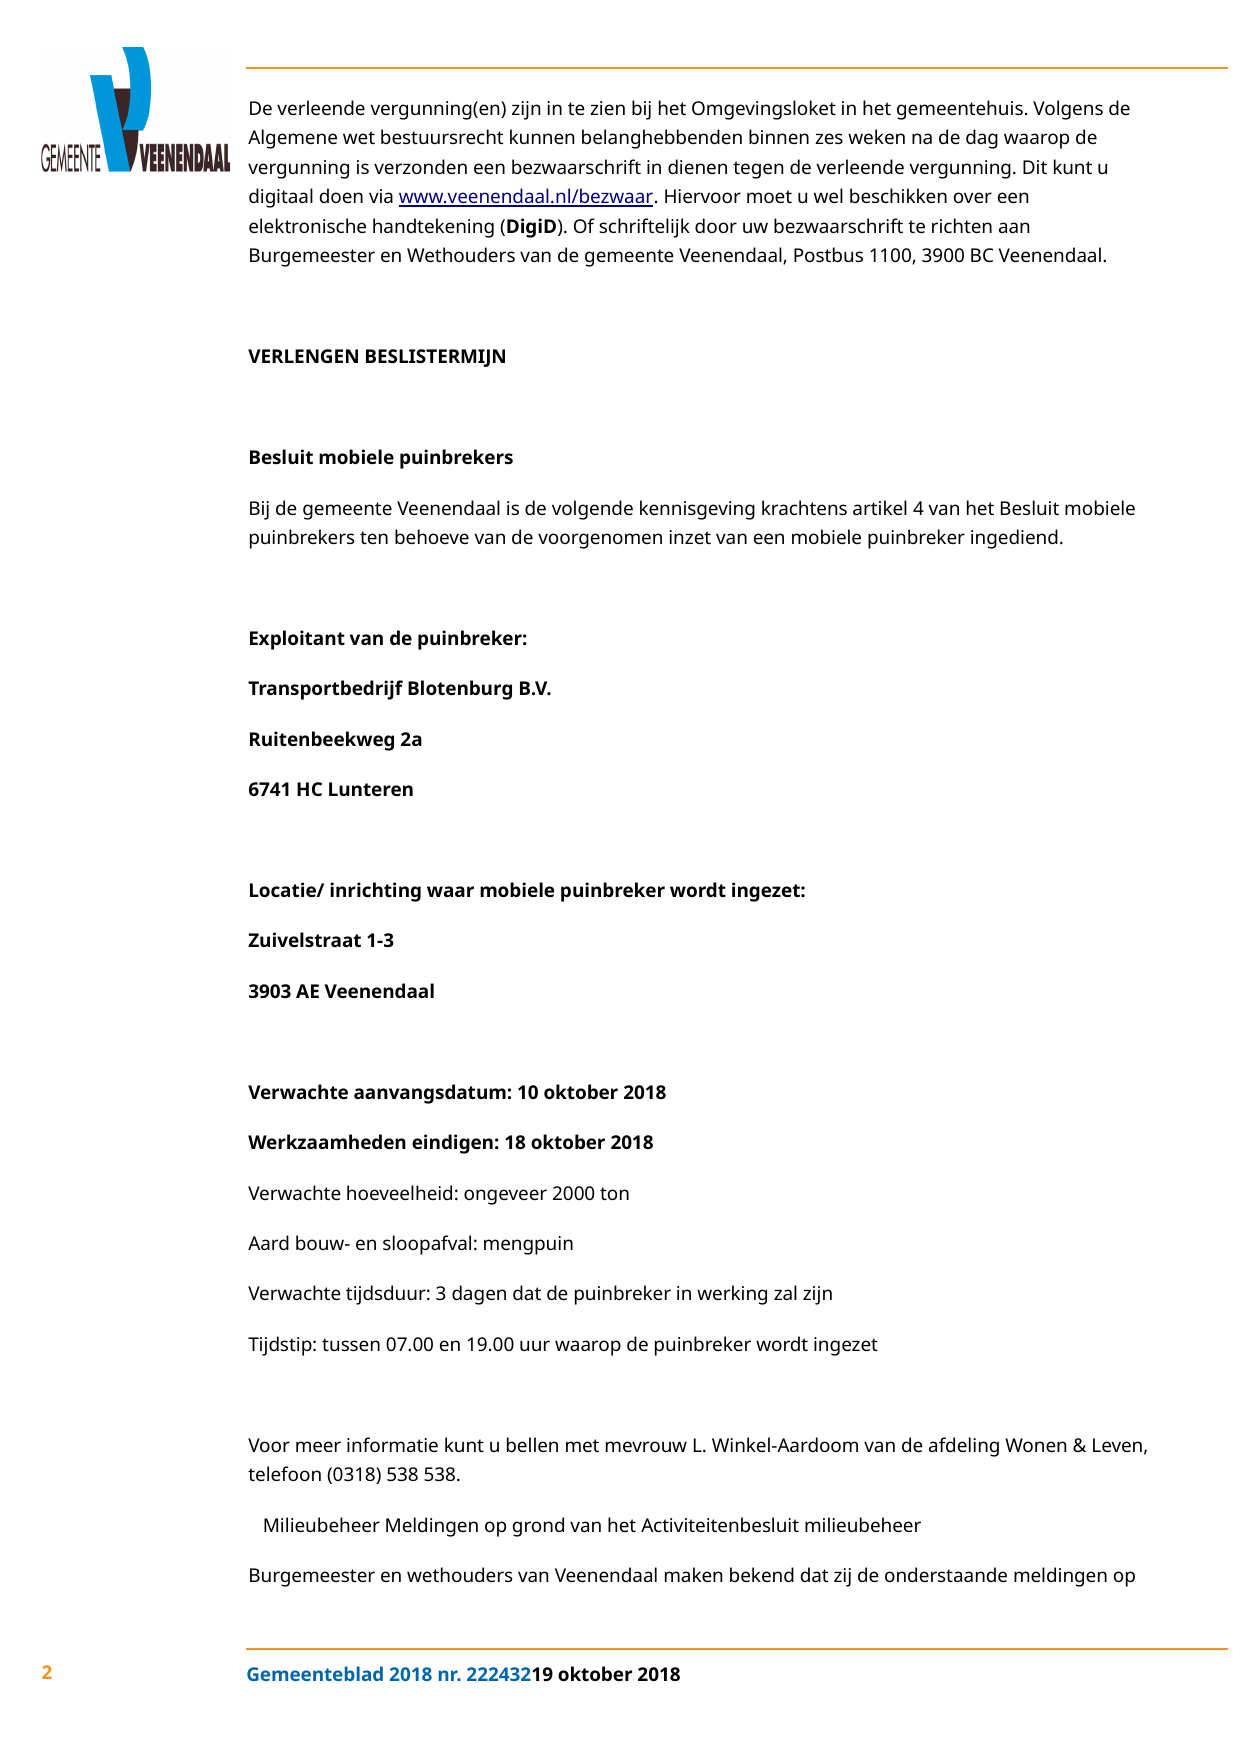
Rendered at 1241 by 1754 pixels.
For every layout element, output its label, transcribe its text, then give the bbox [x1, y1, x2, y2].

text Burgemeester en wethouders van Veenendaal maken bekend dat zij de onderstaande meldingen op [248, 1562, 1152, 1588]
text 6741 HC Lunteren [248, 776, 1152, 802]
text Bij de gemeente Veenendaal is de volgende kennisgeving krachtens artikel 4 van het Besluit mobiele puinbrekers ten behoeve van de voorgenomen inzet van een mobiele puinbreker ingediend. [248, 495, 1152, 550]
text 3903 AE Veenendaal [248, 978, 1152, 1004]
text Tijdstip: tussen 07.00 en 19.00 uur waarop de puinbreker wordt ingezet [248, 1331, 1152, 1357]
picture [123, 47, 231, 172]
text Ruitenbeekweg 2a [248, 726, 1152, 752]
text Werkzaamheden eindigen: 18 oktober 2018 [248, 1129, 1152, 1155]
text Voor meer informatie kunt u bellen met mevrouw L. Winkel-Aardoom van de afdeling Wonen & Leven, telefoon (0318) 538 538. [248, 1432, 1152, 1487]
text VERLENGEN BESLISTERMIJN [248, 343, 1152, 369]
text Transportbedrijf Blotenburg B.V. [248, 676, 1152, 701]
text Milieubeheer Meldingen op grond van het Activiteitenbesluit milieubeheer [248, 1512, 1152, 1538]
text Verwachte aanvangsdatum: 10 oktober 2018 [248, 1079, 1152, 1105]
text Aard bouw- en sloopafval: mengpuin [248, 1230, 1152, 1256]
text Verwachte hoeveelheid: ongeveer 2000 ton [248, 1180, 1152, 1206]
text Verwachte tijdsduur: 3 dagen dat de puinbreker in werking zal zijn [248, 1281, 1152, 1306]
text Exploitant van de puinbreker: [248, 625, 1152, 651]
text De verleende vergunning(en) zijn in te zien bij het Omgevingsloket in het gemeentehuis. Volgens de Algemene wet bestuursrecht kunnen belanghebbenden binnen zes weken na de dag waarop de vergunning is verzonden een bezwaarschrift in dienen tegen de verleende vergunning. Dit kunt u digitaal doen via www.veenendaal.nl/bezwaar. Hiervoor moet u wel beschikken over een elektronische handtekening (DigiD). Of schriftelijk door uw bezwaarschrift te richten aan Burgemeester en Wethouders van de gemeente Veenendaal, Postbus 1100, 3900 BC Veenendaal. [248, 95, 1152, 268]
text Locatie/ inrichting waar mobiele puinbreker wordt ingezet: [248, 877, 1152, 903]
text Besluit mobiele puinbrekers [248, 444, 1152, 470]
text Zuivelstraat 1-3 [248, 928, 1152, 953]
picture [41, 47, 130, 172]
